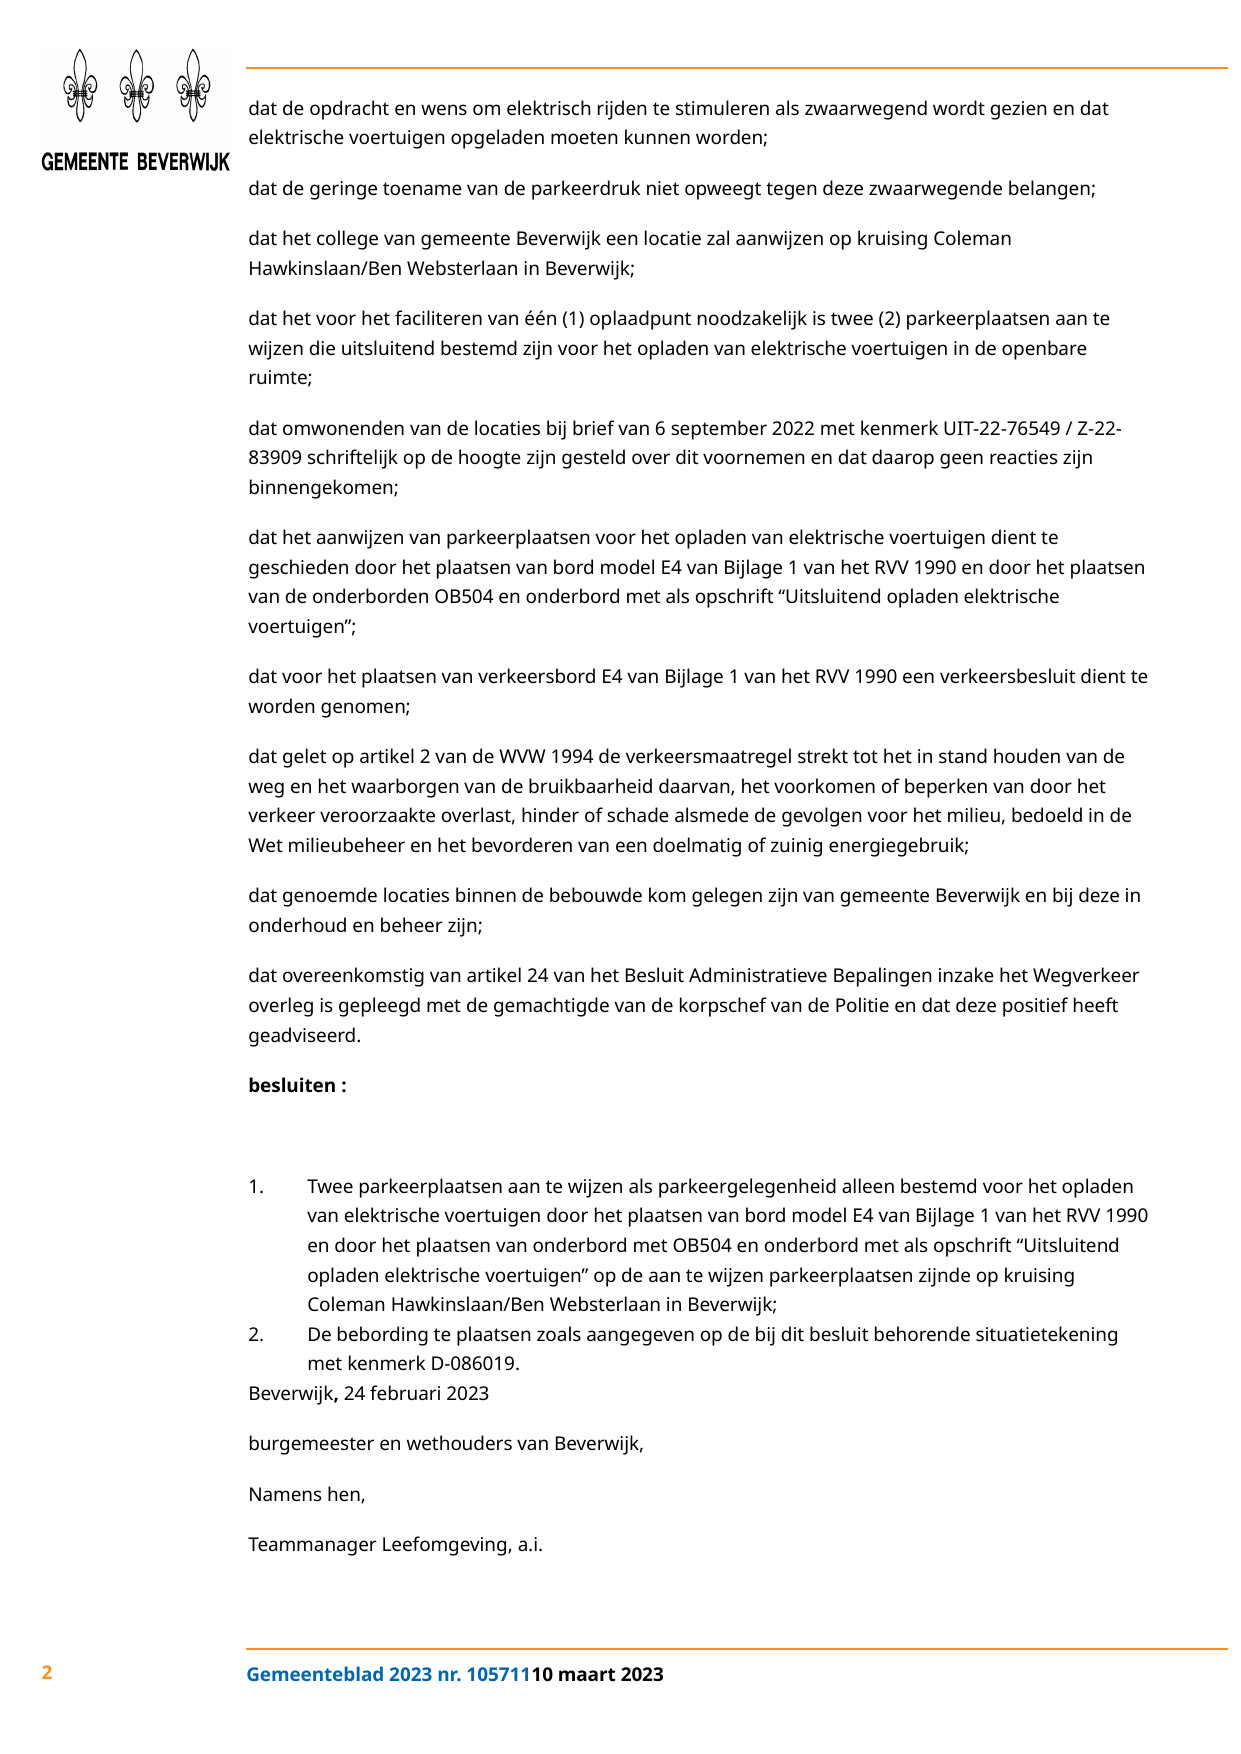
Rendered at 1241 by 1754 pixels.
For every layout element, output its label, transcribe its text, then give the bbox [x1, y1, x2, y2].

picture [41, 47, 231, 172]
text dat voor het plaatsen van verkeersbord E4 van Bijlage 1 van het RVV 1990 een verkeersbesluit dient te worden genomen; [248, 663, 1152, 719]
text dat genoemde locaties binnen de bebouwde kom gelegen zijn van gemeente Beverwijk en bij deze in onderhoud en beheer zijn; [248, 883, 1152, 938]
text dat de opdracht en wens om elektrisch rijden te stimuleren als zwaarwegend wordt gezien en dat elektrische voertuigen opgeladen moeten kunnen worden; [248, 95, 1152, 150]
text besluiten : [248, 1072, 1152, 1098]
text burgemeester en wethouders van Beverwijk, [248, 1431, 1152, 1456]
text Teammanager Leefomgeving, a.i. [248, 1531, 1152, 1557]
list De bebording te plaatsen zoals aangegeven op de bij dit besluit behorende situatietekening met kenmerk D-086019. [248, 1321, 1152, 1376]
text dat het voor het faciliteren van één (1) oplaadpunt noodzakelijk is twee (2) parkeerplaatsen aan te wijzen die uitsluitend bestemd zijn voor het opladen van elektrische voertuigen in de openbare ruimte; [248, 305, 1152, 390]
list Twee parkeerplaatsen aan te wijzen als parkeergelegenheid alleen bestemd voor het opladen van elektrische voertuigen door het plaatsen van bord model E4 van Bijlage 1 van het RVV 1990 en door het plaatsen van onderbord met OB504 en onderbord met als opschrift “Uitsluitend opladen elektrische voertuigen” op de aan te wijzen parkeerplaatsen zijnde op kruising Coleman Hawkinslaan/Ben Websterlaan in Beverwijk; [248, 1173, 1152, 1317]
text dat het aanwijzen van parkeerplaatsen voor het opladen van elektrische voertuigen dient te geschieden door het plaatsen van bord model E4 van Bijlage 1 van het RVV 1990 en door het plaatsen van de onderborden OB504 en onderbord met als opschrift “Uitsluitend opladen elektrische voertuigen”; [248, 524, 1152, 639]
text dat omwonenden van de locaties bij brief van 6 september 2022 met kenmerk UIT-22-76549 / Z-22-83909 schriftelijk op de hoogte zijn gesteld over dit voornemen en dat daarop geen reacties zijn binnengekomen; [248, 415, 1152, 500]
text dat de geringe toename van de parkeerdruk niet opweegt tegen deze zwaarwegende belangen; [248, 175, 1152, 201]
text Namens hen, [248, 1481, 1152, 1507]
text Beverwijk, 24 februari 2023 [248, 1380, 1152, 1406]
text dat het college van gemeente Beverwijk een locatie zal aanwijzen op kruising Coleman Hawkinslaan/Ben Websterlaan in Beverwijk; [248, 225, 1152, 281]
text dat gelet op artikel 2 van de WVW 1994 de verkeersmaatregel strekt tot het in stand houden van de weg en het waarborgen van de bruikbaarheid daarvan, het voorkomen of beperken van door het verkeer veroorzaakte overlast, hinder of schade alsmede de gevolgen voor het milieu, bedoeld in de Wet milieubeheer en het bevorderen van een doelmatig of zuinig energiegebruik; [248, 743, 1152, 858]
text dat overeenkomstig van artikel 24 van het Besluit Administratieve Bepalingen inzake het Wegverkeer overleg is gepleegd met de gemachtigde van de korpschef van de Politie en dat deze positief heeft geadviseerd. [248, 963, 1152, 1048]
